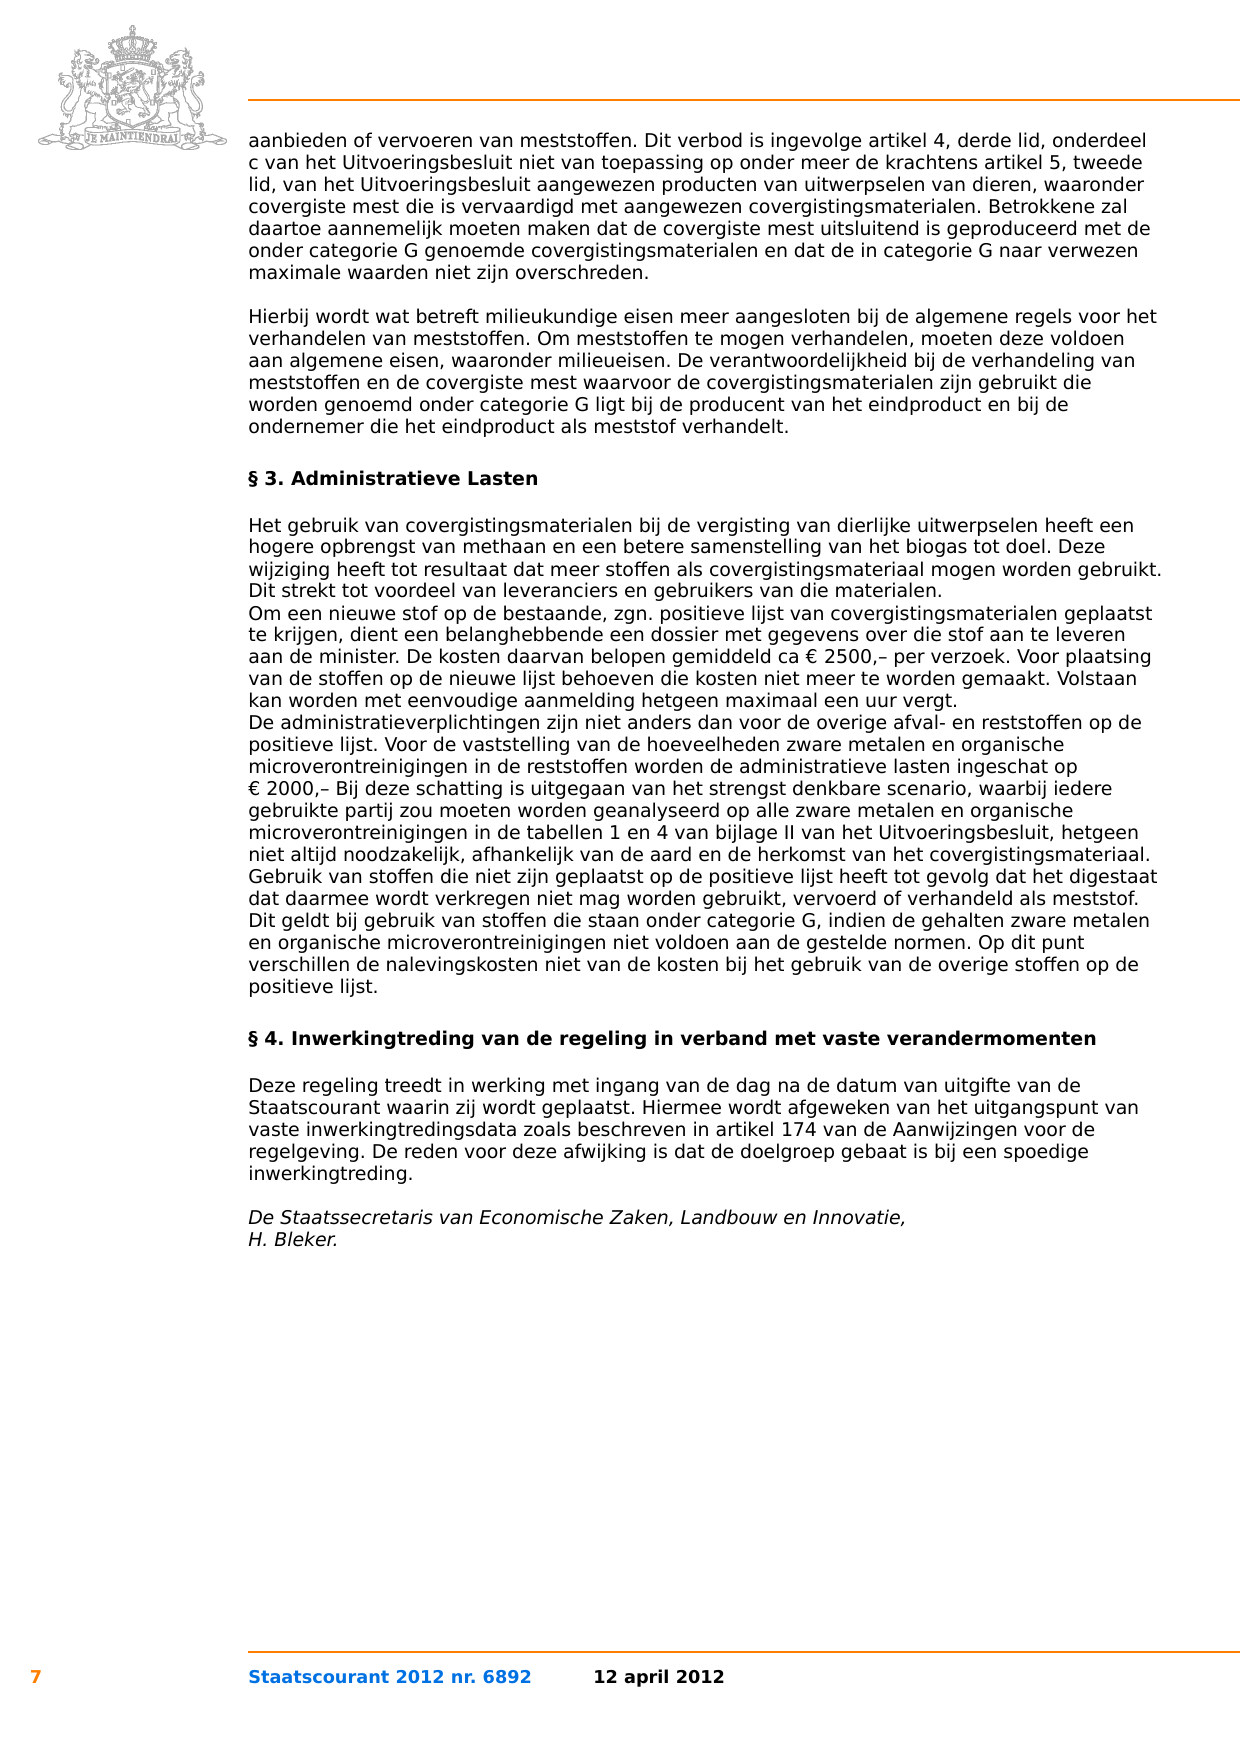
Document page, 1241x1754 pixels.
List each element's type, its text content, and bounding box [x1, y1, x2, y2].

text Het gebruik van covergistingsmaterialen bij de vergisting van dierlijke uitwerpselen heeft een hogere opbrengst van methaan en een betere samenstelling van het biogas tot doel. Deze wijziging heeft tot resultaat dat meer stoffen als covergistingsmateriaal mogen worden gebruikt. Dit strekt tot voordeel van leveranciers en gebruikers van die materialen. [248, 514, 1163, 602]
text Om een nieuwe stof op de bestaande, zgn. positieve lijst van covergistingsmaterialen geplaatst te krijgen, dient een belanghebbende een dossier met gegevens over die stof aan te leveren aan de minister. De kosten daarvan belopen gemiddeld ca € 2500,– per verzoek. Voor plaatsing van de stoffen op de nieuwe lijst behoeven die kosten niet meer te worden gemaakt. Volstaan kan worden met eenvoudige aanmelding hetgeen maximaal een uur vergt. [248, 602, 1163, 712]
text Hierbij wordt wat betreft milieukundige eisen meer aangesloten bij de algemene regels voor het verhandelen van meststoffen. Om meststoffen te mogen verhandelen, moeten deze voldoen aan algemene eisen, waaronder milieueisen. De verantwoordelijkheid bij de verhandeling van meststoffen en de covergiste mest waarvoor de covergistingsmaterialen zijn gebruikt die worden genoemd onder categorie G ligt bij de producent van het eindproduct en bij de ondernemer die het eindproduct als meststof verhandelt. [248, 306, 1163, 437]
text De administratieverplichtingen zijn niet anders dan voor de overige afval- en reststoffen op de positieve lijst. Voor de vaststelling van de hoeveelheden zware metalen en organische microverontreinigingen in de reststoffen worden de administratieve lasten ingeschat op € 2000,– Bij deze schatting is uitgegaan van het strengst denkbare scenario, waarbij iedere gebruikte partij zou moeten worden geanalyseerd op alle zware metalen en organische microverontreinigingen in de tabellen 1 en 4 van bijlage II van het Uitvoeringsbesluit, hetgeen niet altijd noodzakelijk, afhankelijk van de aard en de herkomst van het covergistingsmateriaal. [248, 712, 1163, 866]
text Gebruik van stoffen die niet zijn geplaatst op de positieve lijst heeft tot gevolg dat het digestaat dat daarmee wordt verkregen niet mag worden gebruikt, vervoerd of verhandeld als meststof. Dit geldt bij gebruik van stoffen die staan onder categorie G, indien de gehalten zware metalen en organische microverontreinigingen niet voldoen aan de gestelde normen. Op dit punt verschillen de nalevingskosten niet van de kosten bij het gebruik van de overige stoffen op de positieve lijst. [248, 866, 1163, 998]
text De Staatssecretaris van Economische Zaken, Landbouw en Innovatie, H. Bleker. [248, 1207, 1163, 1251]
picture [38, 25, 227, 150]
text aanbieden of vervoeren van meststoffen. Dit verbod is ingevolge artikel 4, derde lid, onderdeel c van het Uitvoeringsbesluit niet van toepassing op onder meer de krachtens artikel 5, tweede lid, van het Uitvoeringsbesluit aangewezen producten van uitwerpselen van dieren, waaronder covergiste mest die is vervaardigd met aangewezen covergistingsmaterialen. Betrokkene zal daartoe aannemelijk moeten maken dat de covergiste mest uitsluitend is geproduceerd met de onder categorie G genoemde covergistingsmaterialen en dat de in categorie G naar verwezen maximale waarden niet zijn overschreden. [248, 130, 1163, 284]
text Deze regeling treedt in werking met ingang van de dag na de datum van uitgifte van de Staatscourant waarin zij wordt geplaatst. Hiermee wordt afgeweken van het uitgangspunt van vaste inwerkingtredingsdata zoals beschreven in artikel 174 van de Aanwijzingen voor de regelgeving. De reden voor deze afwijking is dat de doelgroep gebaat is bij een spoedige inwerkingtreding. [248, 1075, 1163, 1185]
subtitle § 3. Administratieve Lasten [248, 467, 1163, 489]
subtitle § 4. Inwerkingtreding van de regeling in verband met vaste verandermomenten [248, 1028, 1163, 1050]
